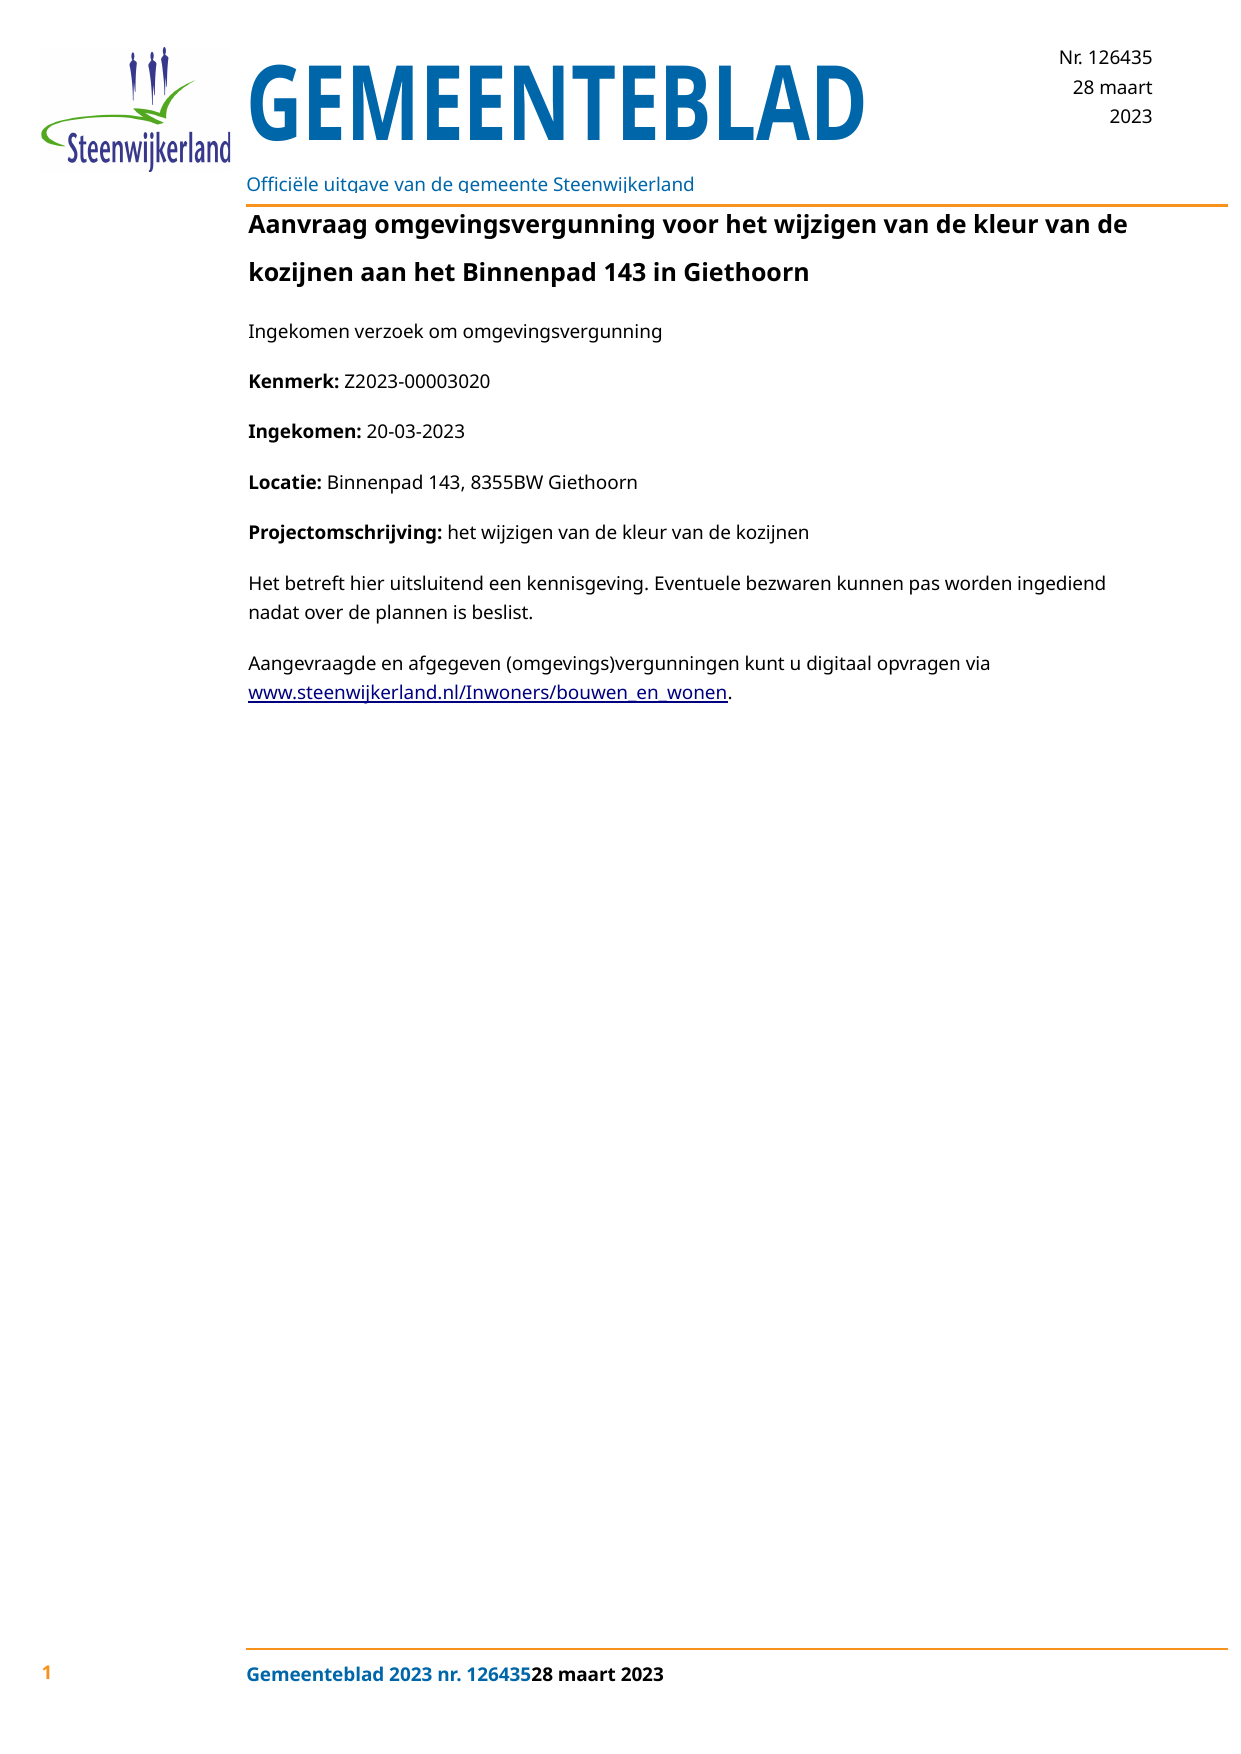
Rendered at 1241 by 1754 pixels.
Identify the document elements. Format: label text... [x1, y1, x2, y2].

text Het betreft hier uitsluitend een kennisgeving. Eventuele bezwaren kunnen pas worden ingediend nadat over de plannen is beslist. [248, 570, 1152, 625]
text Ingekomen: 20-03-2023 [248, 419, 1152, 444]
picture [41, 47, 231, 172]
text Aangevraagde en afgegeven (omgevings)vergunningen kunt u digitaal opvragen via www.steenwijkerland.nl/Inwoners/bouwen_en_wonen. [248, 650, 1152, 705]
text Locatie: Binnenpad 143, 8355BW Giethoorn [248, 469, 1152, 495]
text Ingekomen verzoek om omgevingsvergunning [248, 318, 1152, 344]
text Projectomschrijving: het wijzigen van de kleur van de kozijnen [248, 519, 1152, 545]
text Aanvraag omgevingsvergunning voor het wijzigen van de kleur van de kozijnen aan het Binnenpad 143 in Giethoorn [248, 207, 1152, 288]
text Kenmerk: Z2023-00003020 [248, 368, 1152, 394]
